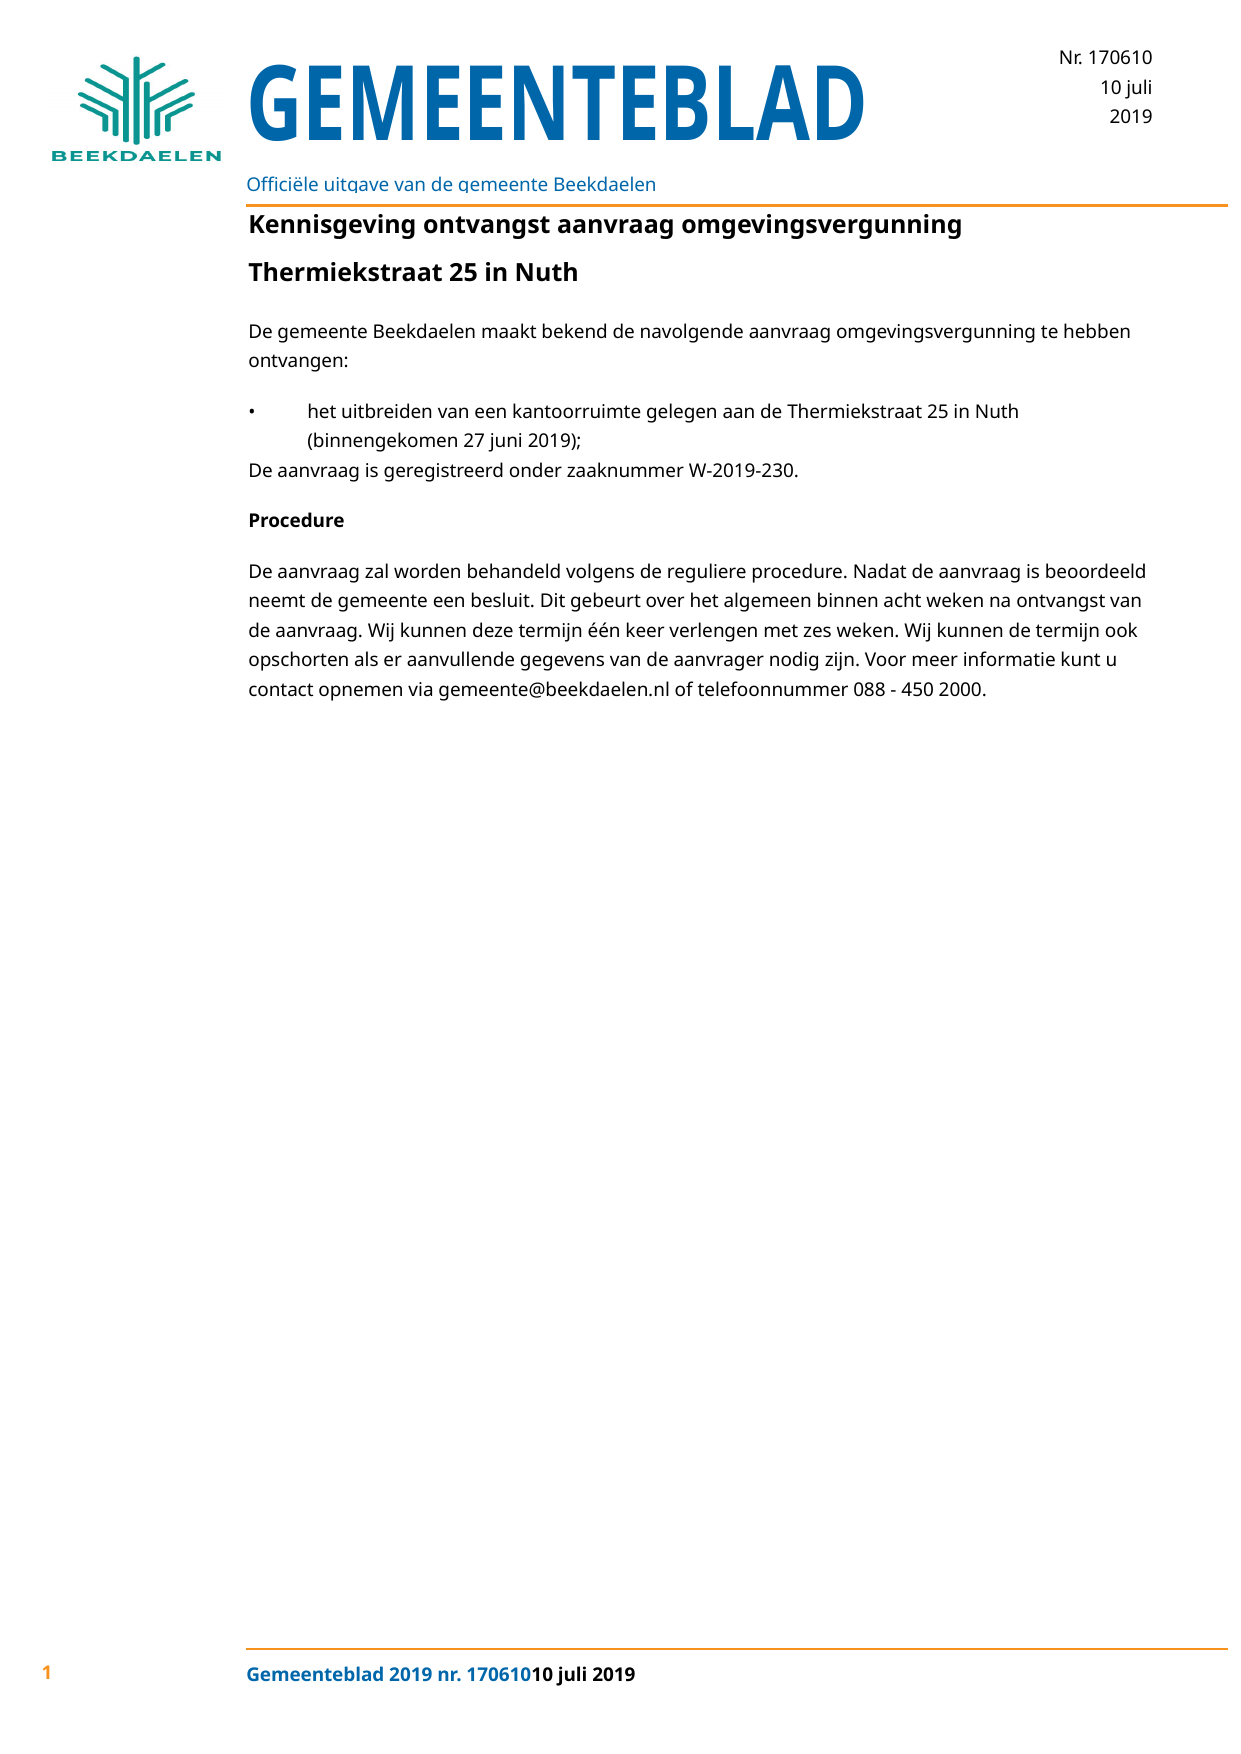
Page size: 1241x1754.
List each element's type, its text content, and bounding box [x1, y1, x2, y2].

text De aanvraag zal worden behandeld volgens de reguliere procedure. Nadat de aanvraag is beoordeeld neemt de gemeente een besluit. Dit gebeurt over het algemeen binnen acht weken na ontvangst van de aanvraag. Wij kunnen deze termijn één keer verlengen met zes weken. Wij kunnen de termijn ook opschorten als er aanvullende gegevens van de aanvrager nodig zijn. Voor meer informatie kunt u contact opnemen via gemeente@beekdaelen.nl of telefoonnummer 088 - 450 2000. [248, 558, 1152, 702]
text Procedure [248, 507, 1152, 533]
text De gemeente Beekdaelen maakt bekend de navolgende aanvraag omgevingsvergunning te hebben ontvangen: [248, 318, 1152, 373]
list het uitbreiden van een kantoorruimte gelegen aan de Thermiekstraat 25 in Nuth (binnengekomen 27 juni 2019); [248, 398, 1152, 453]
picture [41, 47, 231, 172]
text Kennisgeving ontvangst aanvraag omgevingsvergunning Thermiekstraat 25 in Nuth [248, 207, 1152, 288]
text De aanvraag is geregistreerd onder zaaknummer W-2019-230. [248, 457, 1152, 483]
